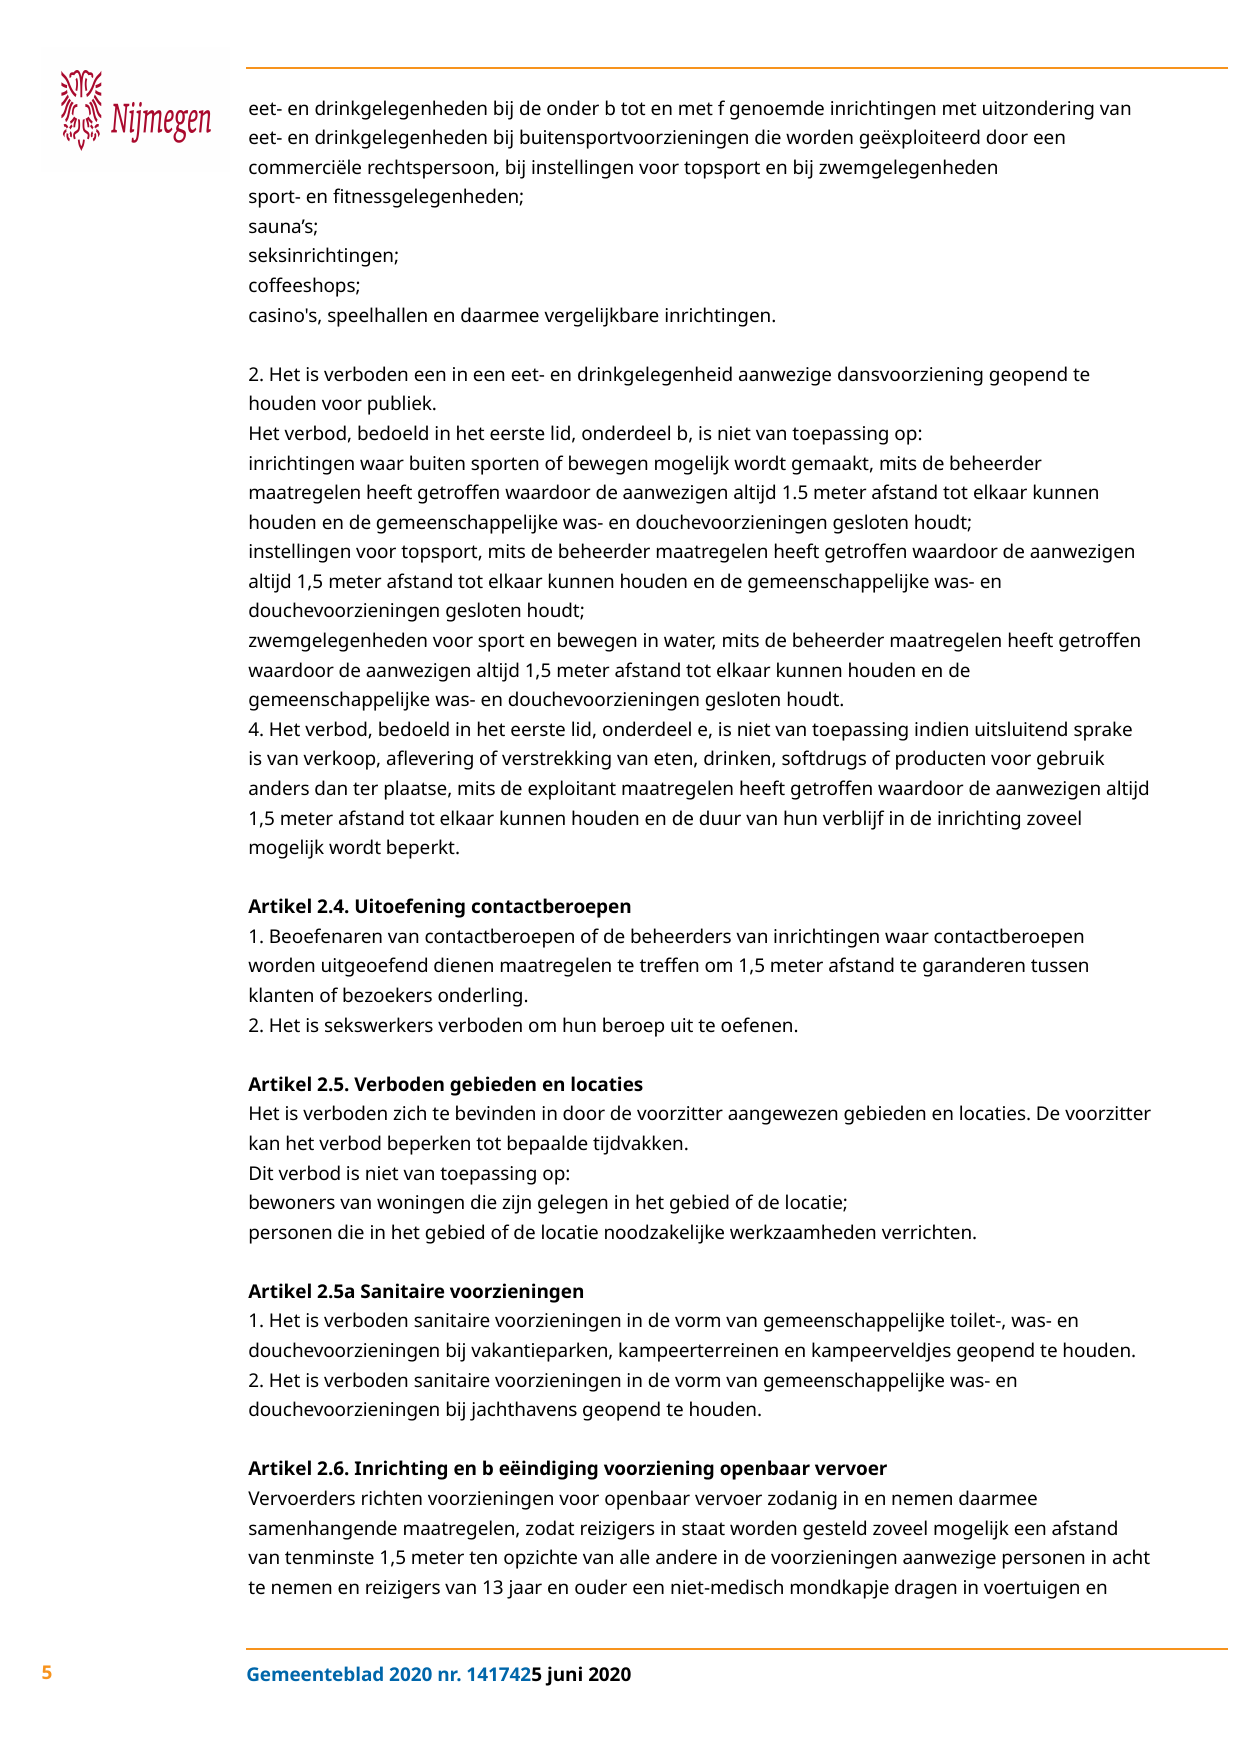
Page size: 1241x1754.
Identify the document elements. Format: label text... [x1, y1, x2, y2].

text Het is verboden zich te bevinden in door de voorzitter aangewezen gebieden en locaties. De voorzitter kan het verbod beperken tot bepaalde tijdvakken. [248, 1101, 1152, 1156]
text Artikel 2.5a Sanitaire voorzieningen [248, 1278, 1152, 1304]
text inrichtingen waar buiten sporten of bewegen mogelijk wordt gemaakt, mits de beheerder maatregelen heeft getroffen waardoor de aanwezigen altijd 1.5 meter afstand tot elkaar kunnen houden en de gemeenschappelijke was- en douchevoorzieningen gesloten houdt; [248, 450, 1152, 535]
text personen die in het gebied of de locatie noodzakelijke werkzaamheden verrichten. [248, 1219, 1152, 1245]
text eet- en drinkgelegenheden bij de onder b tot en met f genoemde inrichtingen met uitzondering van eet- en drinkgelegenheden bij buitensportvoorzieningen die worden geëxploiteerd door een commerciële rechtspersoon, bij instellingen voor topsport en bij zwemgelegenheden [248, 95, 1152, 180]
text sport- en fitnessgelegenheden; [248, 183, 1152, 209]
text coffeeshops; [248, 272, 1152, 298]
text bewoners van woningen die zijn gelegen in het gebied of de locatie; [248, 1189, 1152, 1215]
text seksinrichtingen; [248, 243, 1152, 268]
text Vervoerders richten voorzieningen voor openbaar vervoer zodanig in en nemen daarmee samenhangende maatregelen, zodat reizigers in staat worden gesteld zoveel mogelijk een afstand van tenminste 1,5 meter ten opzichte van alle andere in de voorzieningen aanwezige personen in acht te nemen en reizigers van 13 jaar en ouder een niet-medisch mondkapje dragen in voertuigen en [248, 1485, 1152, 1600]
text 2. Het is sekswerkers verboden om hun beroep uit te oefenen. [248, 1012, 1152, 1038]
text instellingen voor topsport, mits de beheerder maatregelen heeft getroffen waardoor de aanwezigen altijd 1,5 meter afstand tot elkaar kunnen houden en de gemeenschappelijke was- en douchevoorzieningen gesloten houdt; [248, 538, 1152, 623]
text sauna’s; [248, 213, 1152, 239]
text 2. Het is verboden sanitaire voorzieningen in de vorm van gemeenschappelijke was- en douchevoorzieningen bij jachthavens geopend te houden. [248, 1367, 1152, 1422]
picture [41, 47, 231, 172]
text 1. Het is verboden sanitaire voorzieningen in de vorm van gemeenschappelijke toilet-, was- en douchevoorzieningen bij vakantieparken, kampeerterreinen en kampeerveldjes geopend te houden. [248, 1308, 1152, 1363]
text Dit verbod is niet van toepassing op: [248, 1160, 1152, 1186]
text 1. Beoefenaren van contactberoepen of de beheerders van inrichtingen waar contactberoepen worden uitgeoefend dienen maatregelen te treffen om 1,5 meter afstand te garanderen tussen klanten of bezoekers onderling. [248, 923, 1152, 1008]
text Artikel 2.4. Uitoefening contactberoepen [248, 893, 1152, 919]
text 2. Het is verboden een in een eet- en drinkgelegenheid aanwezige dansvoorziening geopend te houden voor publiek. [248, 361, 1152, 416]
text casino's, speelhallen en daarmee vergelijkbare inrichtingen. [248, 302, 1152, 328]
text 4. Het verbod, bedoeld in het eerste lid, onderdeel e, is niet van toepassing indien uitsluitend sprake is van verkoop, aflevering of verstrekking van eten, drinken, softdrugs of producten voor gebruik anders dan ter plaatse, mits de exploitant maatregelen heeft getroffen waardoor de aanwezigen altijd 1,5 meter afstand tot elkaar kunnen houden en de duur van hun verblijf in de inrichting zoveel mogelijk wordt beperkt. [248, 716, 1152, 860]
text Artikel 2.6. Inrichting en b eëindiging voorziening openbaar vervoer [248, 1456, 1152, 1481]
text zwemgelegenheden voor sport en bewegen in water, mits de beheerder maatregelen heeft getroffen waardoor de aanwezigen altijd 1,5 meter afstand tot elkaar kunnen houden en de gemeenschappelijke was- en douchevoorzieningen gesloten houdt. [248, 627, 1152, 712]
text Het verbod, bedoeld in het eerste lid, onderdeel b, is niet van toepassing op: [248, 420, 1152, 446]
text Artikel 2.5. Verboden gebieden en locaties [248, 1071, 1152, 1097]
